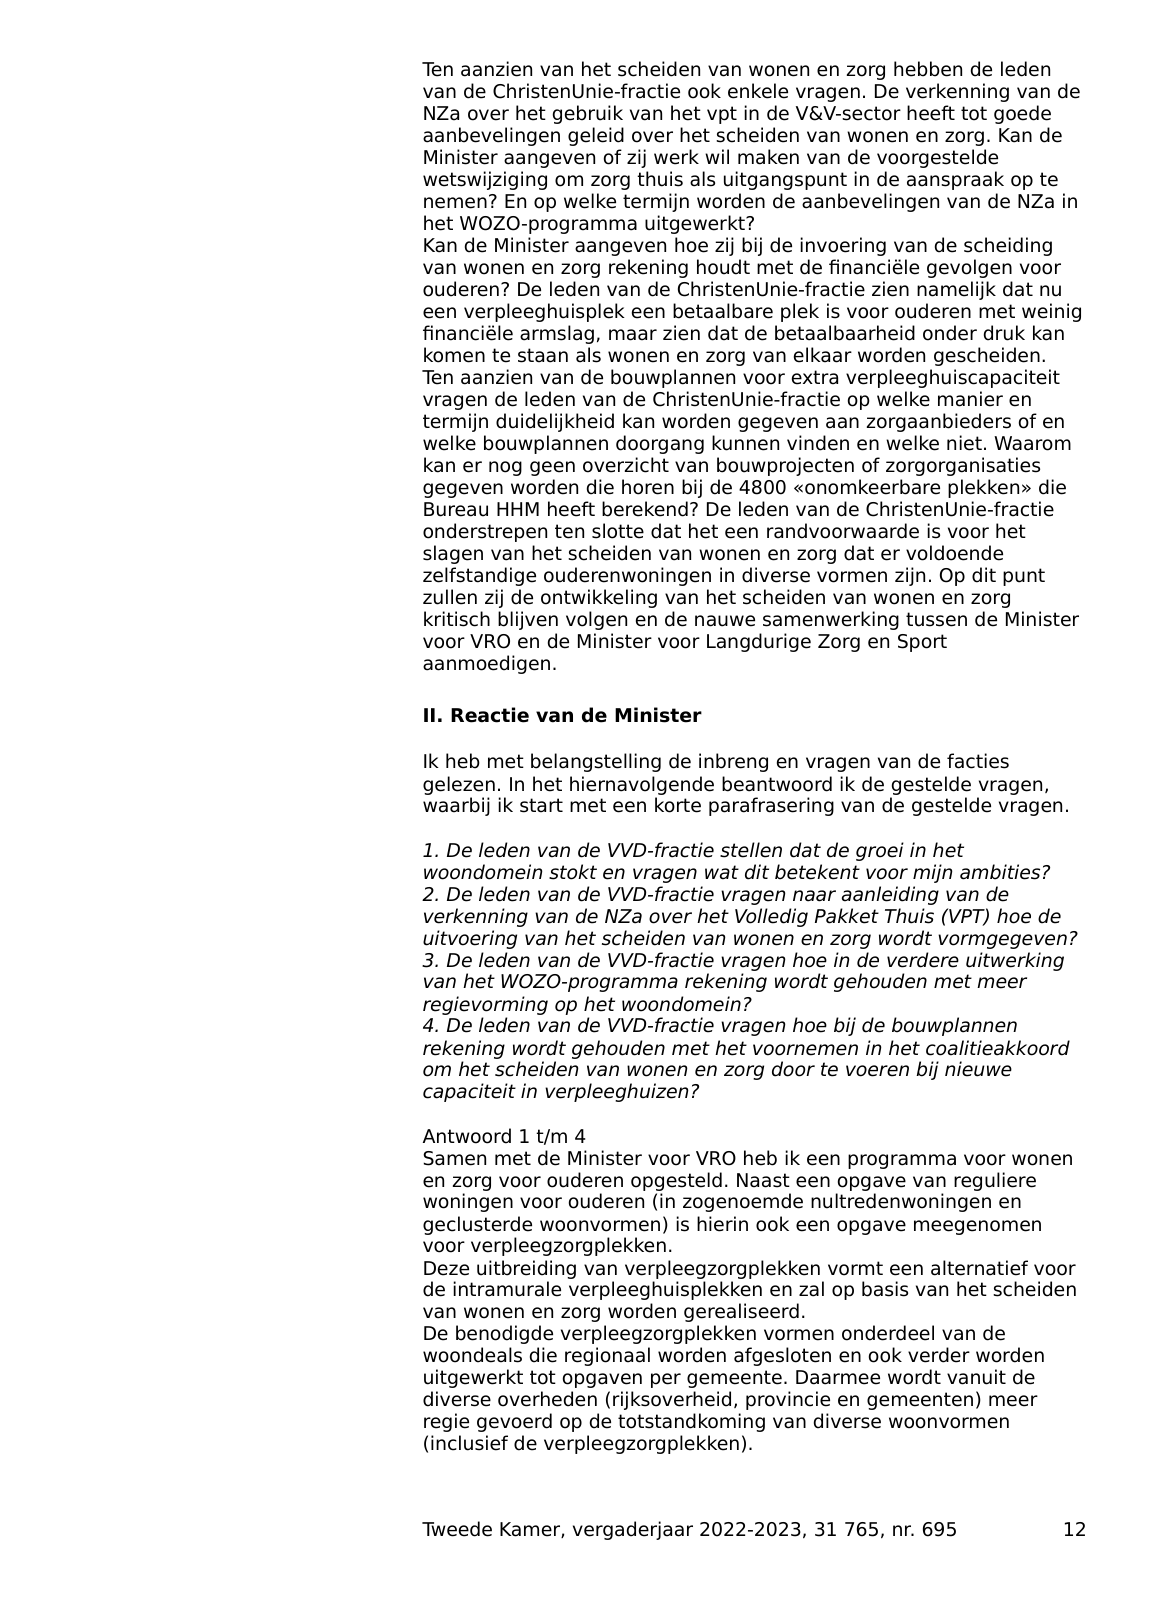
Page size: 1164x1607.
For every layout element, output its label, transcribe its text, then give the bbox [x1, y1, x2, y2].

text De benodigde verpleegzorgplekken vormen onderdeel van de woondeals die regionaal worden afgesloten en ook verder worden uitgewerkt tot opgaven per gemeente. Daarmee wordt vanuit de diverse overheden (rijksoverheid, provincie en gemeenten) meer regie gevoerd op de totstandkoming van diverse woonvormen (inclusief de verpleegzorgplekken). [422, 1323, 1087, 1455]
text Antwoord 1 t/m 4 [422, 1126, 1087, 1147]
text Ten aanzien van de bouwplannen voor extra verpleeghuiscapaciteit vragen de leden van de ChristenUnie-fractie op welke manier en termijn duidelijkheid kan worden gegeven aan zorgaanbieders of en welke bouwplannen doorgang kunnen vinden en welke niet. Waarom kan er nog geen overzicht van bouwprojecten of zorgorganisaties gegeven worden die horen bij de 4800 «onomkeerbare plekken» die Bureau HHM heeft berekend? De leden van de ChristenUnie-fractie onderstrepen ten slotte dat het een randvoorwaarde is voor het slagen van het scheiden van wonen en zorg dat er voldoende zelfstandige ouderenwoningen in diverse vormen zijn. Op dit punt zullen zij de ontwikkeling van het scheiden van wonen en zorg kritisch blijven volgen en de nauwe samenwerking tussen de Minister voor VRO en de Minister voor Langdurige Zorg en Sport aanmoedigen. [422, 367, 1087, 674]
text 4. De leden van de VVD-fractie vragen hoe bij de bouwplannen rekening wordt gehouden met het voornemen in het coalitieakkoord om het scheiden van wonen en zorg door te voeren bij nieuwe capaciteit in verpleeghuizen? [422, 1015, 1087, 1103]
text Kan de Minister aangeven hoe zij bij de invoering van de scheiding van wonen en zorg rekening houdt met de financiële gevolgen voor ouderen? De leden van de ChristenUnie-fractie zien namelijk dat nu een verpleeghuisplek een betaalbare plek is voor ouderen met weinig financiële armslag, maar zien dat de betaalbaarheid onder druk kan komen te staan als wonen en zorg van elkaar worden gescheiden. [422, 235, 1087, 367]
subtitle II. Reactie van de Minister [422, 704, 1087, 726]
text Samen met de Minister voor VRO heb ik een programma voor wonen en zorg voor ouderen opgesteld. Naast een opgave van reguliere woningen voor ouderen (in zogenoemde nultredenwoningen en geclusterde woonvormen) is hierin ook een opgave meegenomen voor verpleegzorgplekken. [422, 1147, 1087, 1257]
text Ten aanzien van het scheiden van wonen en zorg hebben de leden van de ChristenUnie-fractie ook enkele vragen. De verkenning van de NZa over het gebruik van het vpt in de V&V-sector heeft tot goede aanbevelingen geleid over het scheiden van wonen en zorg. Kan de Minister aangeven of zij werk wil maken van de voorgestelde wetswijziging om zorg thuis als uitgangspunt in de aanspraak op te nemen? En op welke termijn worden de aanbevelingen van de NZa in het WOZO-programma uitgewerkt? [422, 59, 1087, 235]
text 1. De leden van de VVD-fractie stellen dat de groei in het woondomein stokt en vragen wat dit betekent voor mijn ambities? [422, 839, 1087, 883]
text Ik heb met belangstelling de inbreng en vragen van de facties gelezen. In het hiernavolgende beantwoord ik de gestelde vragen, waarbij ik start met een korte parafrasering van de gestelde vragen. [422, 751, 1087, 817]
text 3. De leden van de VVD-fractie vragen hoe in de verdere uitwerking van het WOZO-programma rekening wordt gehouden met meer regievorming op het woondomein? [422, 949, 1087, 1015]
text Deze uitbreiding van verpleegzorgplekken vormt een alternatief voor de intramurale verpleeghuisplekken en zal op basis van het scheiden van wonen en zorg worden gerealiseerd. [422, 1257, 1087, 1323]
text 2. De leden van de VVD-fractie vragen naar aanleiding van de verkenning van de NZa over het Volledig Pakket Thuis (VPT) hoe de uitvoering van het scheiden van wonen en zorg wordt vormgegeven? [422, 883, 1087, 949]
